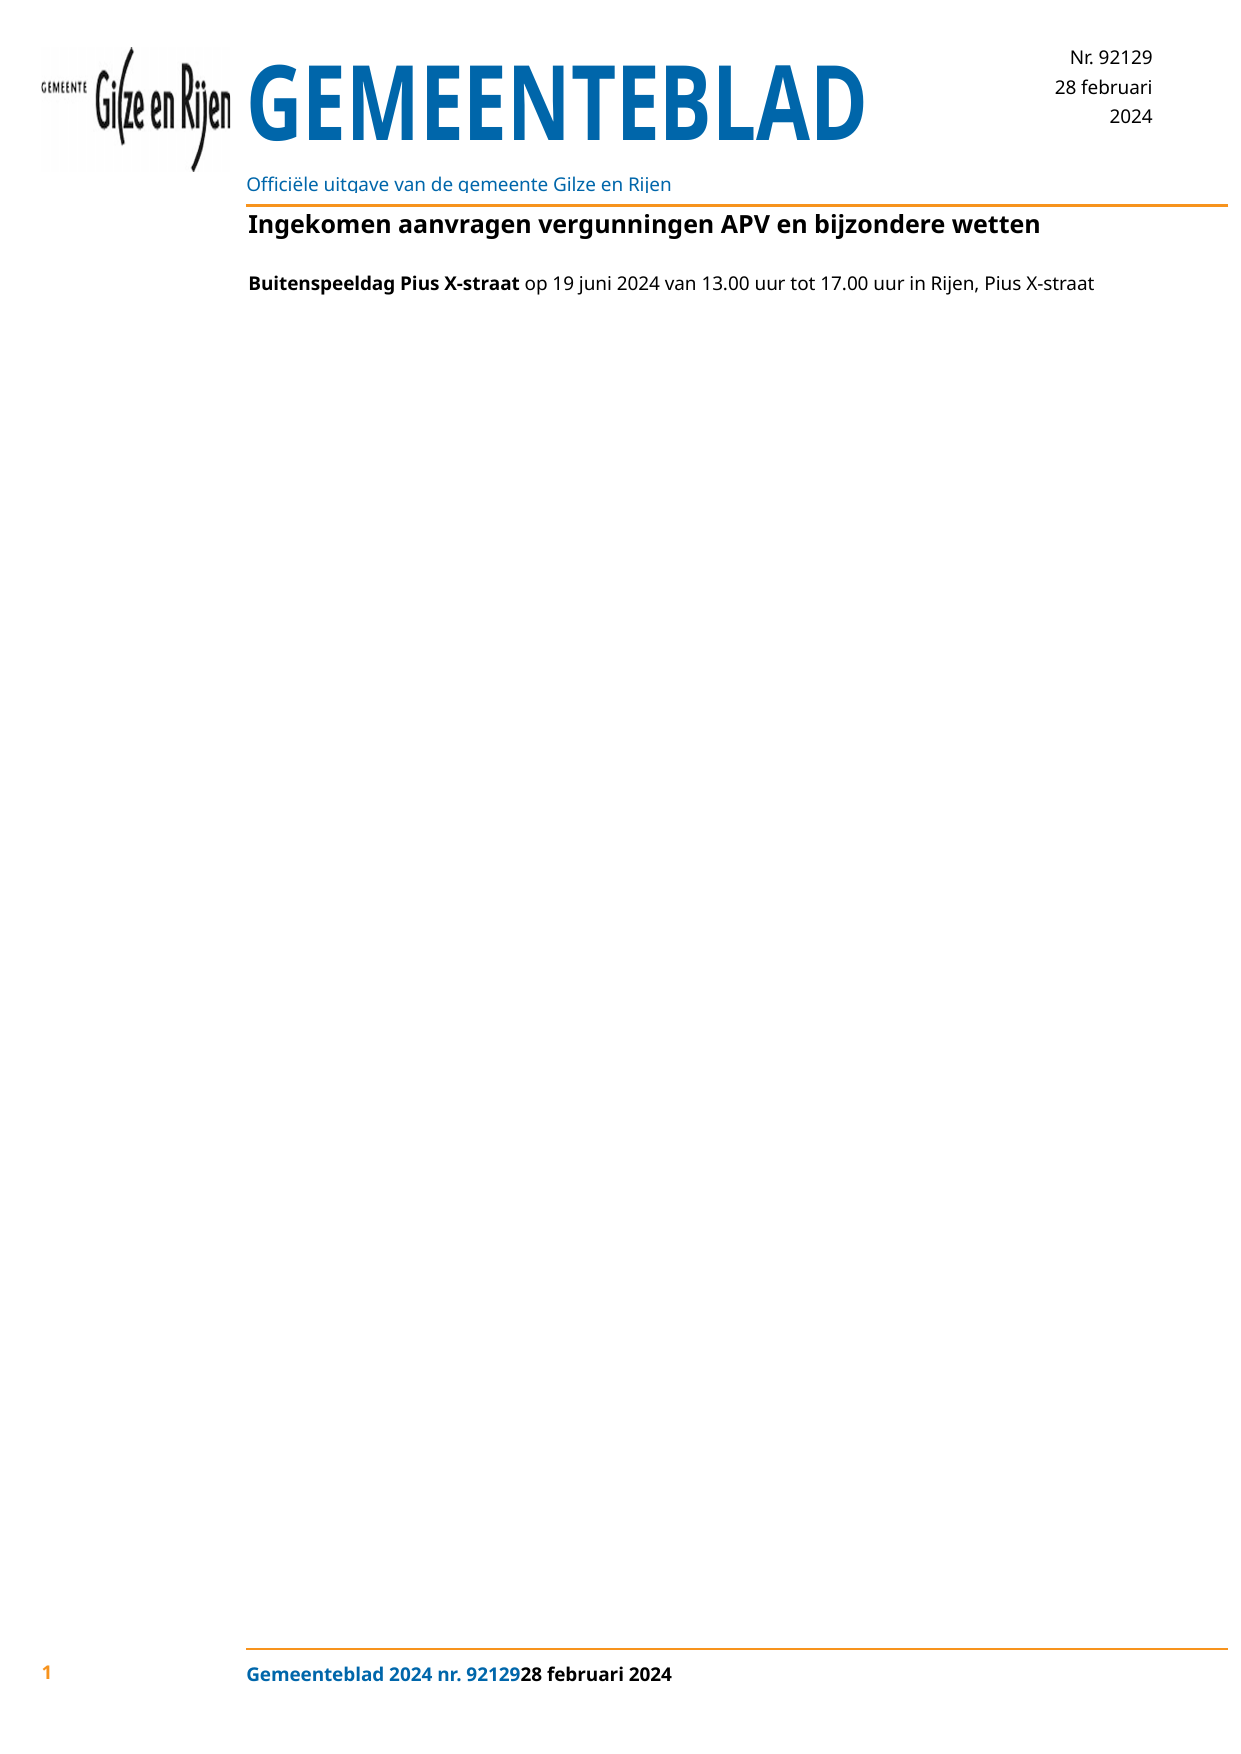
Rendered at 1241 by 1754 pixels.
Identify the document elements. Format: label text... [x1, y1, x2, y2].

picture [41, 47, 231, 172]
text Buitenspeeldag Pius X-straat op 19 juni 2024 van 13.00 uur tot 17.00 uur in Rijen, Pius X-straat [248, 270, 1152, 296]
text Ingekomen aanvragen vergunningen APV en bijzondere wetten [248, 207, 1152, 241]
